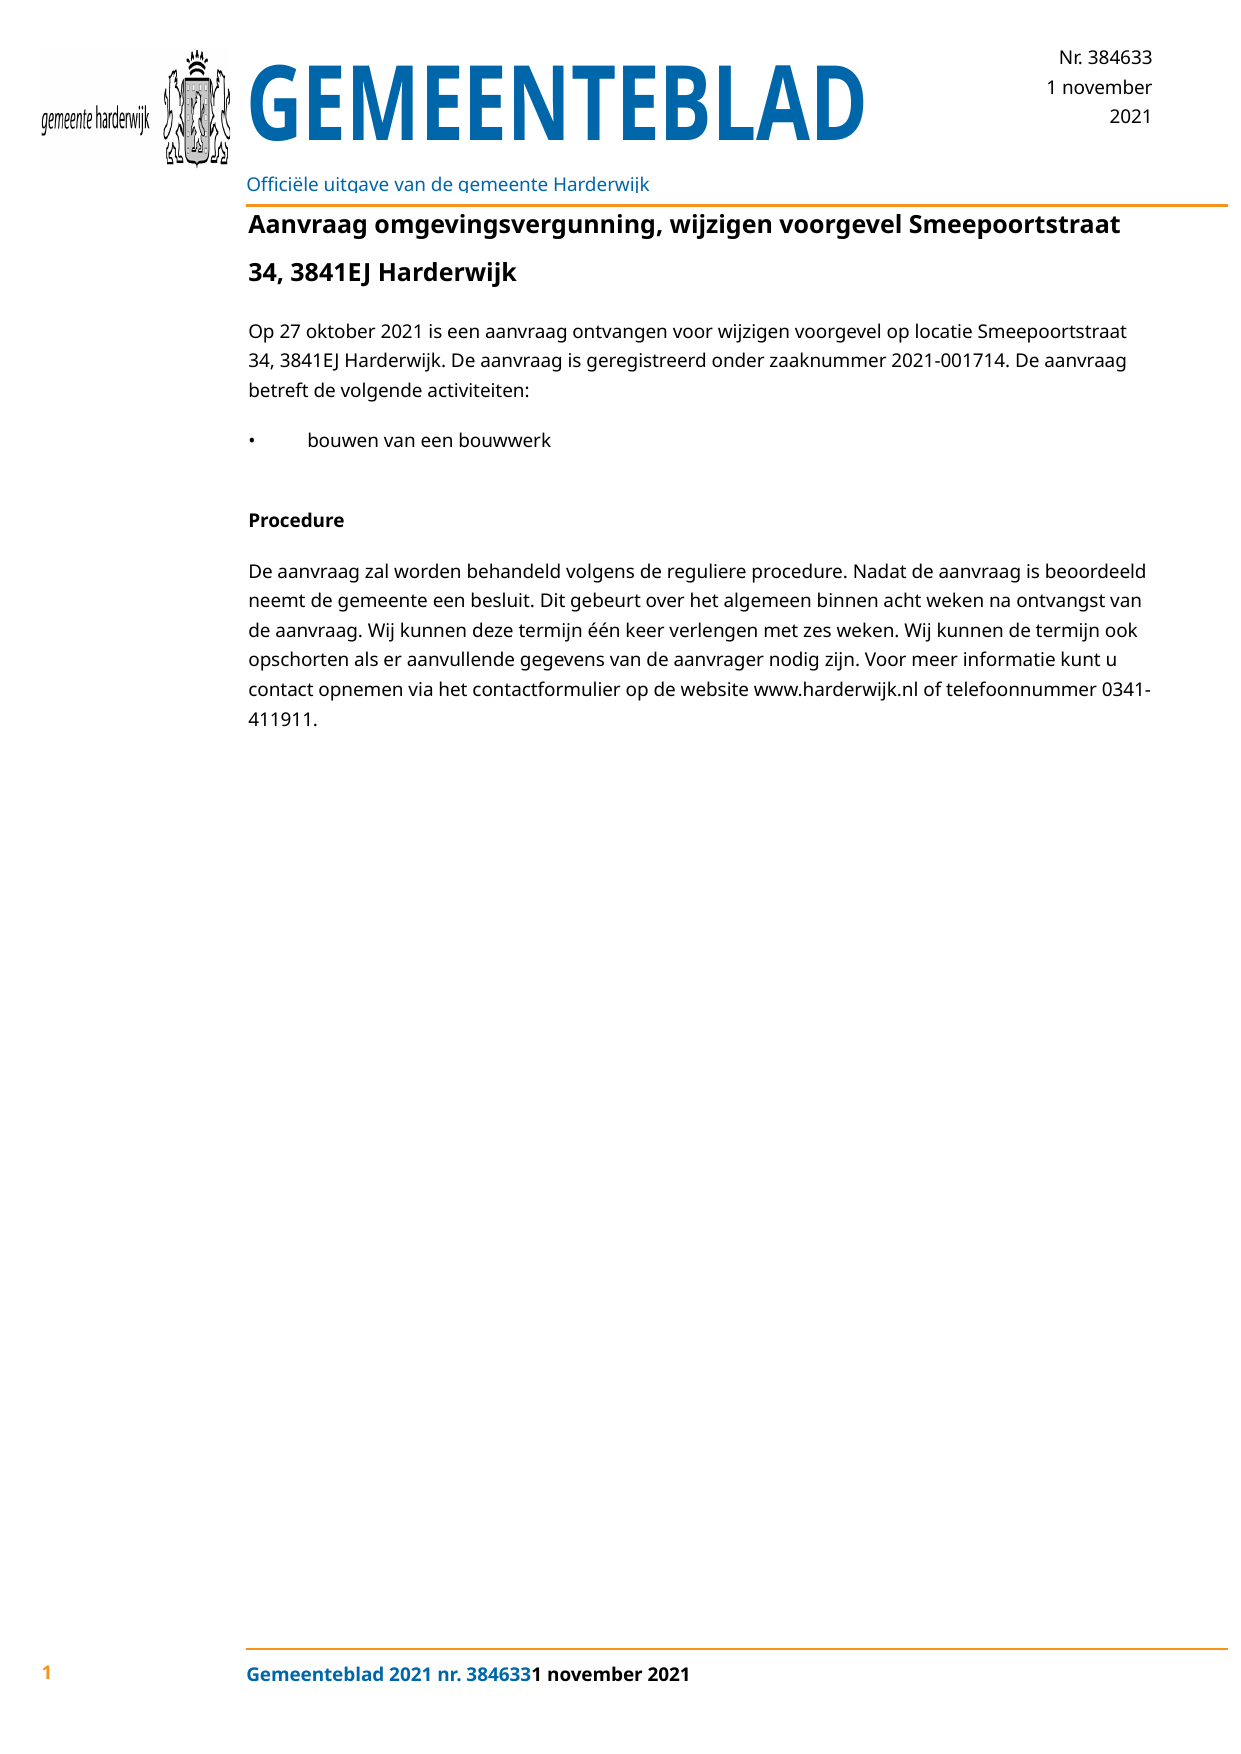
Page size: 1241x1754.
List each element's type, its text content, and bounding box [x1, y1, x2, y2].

list bouwen van een bouwwerk [248, 427, 1152, 453]
text De aanvraag zal worden behandeld volgens de reguliere procedure. Nadat de aanvraag is beoordeeld neemt de gemeente een besluit. Dit gebeurt over het algemeen binnen acht weken na ontvangst van de aanvraag. Wij kunnen deze termijn één keer verlengen met zes weken. Wij kunnen de termijn ook opschorten als er aanvullende gegevens van de aanvrager nodig zijn. Voor meer informatie kunt u contact opnemen via het contactformulier op de website www.harderwijk.nl of telefoonnummer 0341-411911. [248, 558, 1152, 732]
text Op 27 oktober 2021 is een aanvraag ontvangen voor wijzigen voorgevel op locatie Smeepoortstraat 34, 3841EJ Harderwijk. De aanvraag is geregistreerd onder zaaknummer 2021-001714. De aanvraag betreft de volgende activiteiten: [248, 318, 1152, 403]
text Procedure [248, 507, 1152, 533]
text Aanvraag omgevingsvergunning, wijzigen voorgevel Smeepoortstraat 34, 3841EJ Harderwijk [248, 207, 1152, 288]
picture [41, 47, 231, 172]
